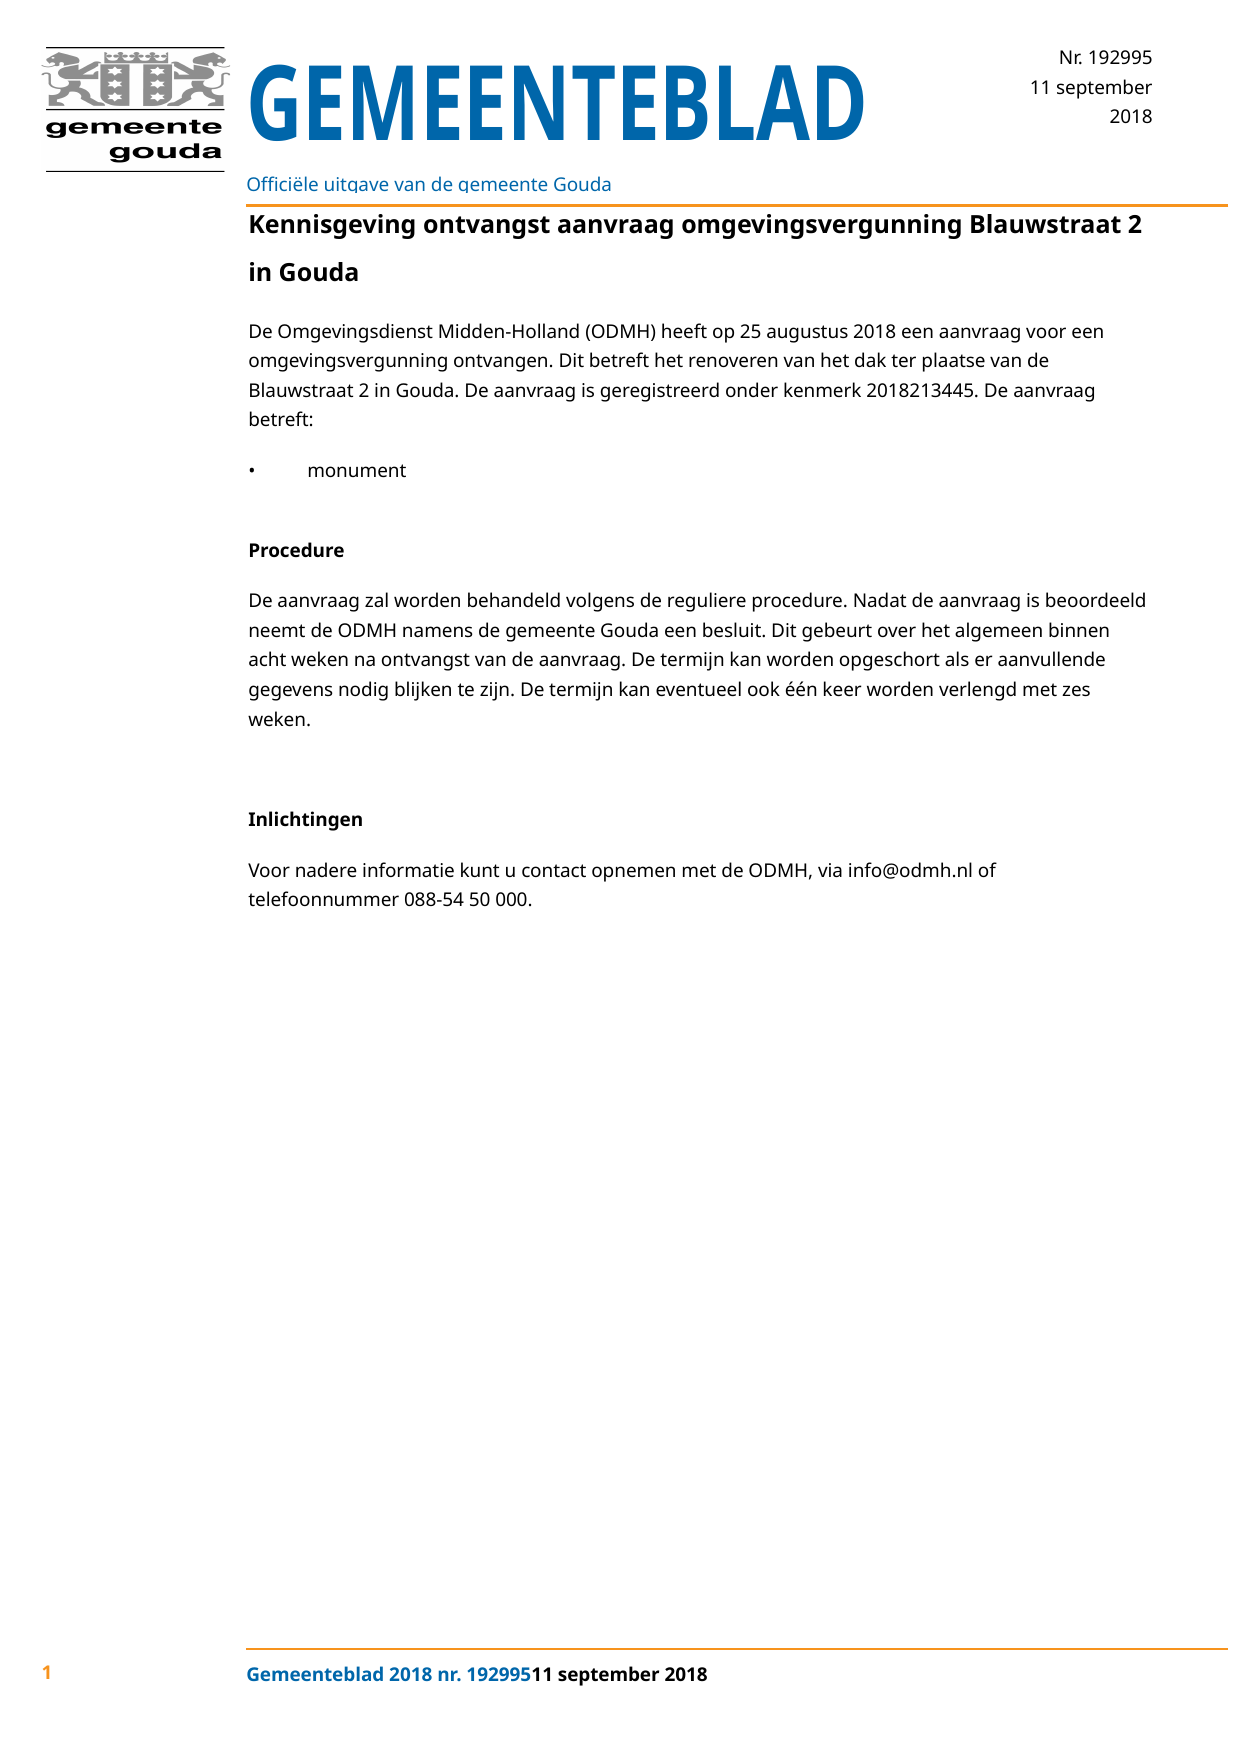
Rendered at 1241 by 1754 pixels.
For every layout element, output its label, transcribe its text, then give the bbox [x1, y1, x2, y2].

text Inlichtingen [248, 807, 1152, 832]
text Kennisgeving ontvangst aanvraag omgevingsvergunning Blauwstraat 2 in Gouda [248, 207, 1152, 288]
list monument [248, 457, 1152, 483]
text De aanvraag zal worden behandeld volgens de reguliere procedure. Nadat de aanvraag is beoordeeld neemt de ODMH namens de gemeente Gouda een besluit. Dit gebeurt over het algemeen binnen acht weken na ontvangst van de aanvraag. De termijn kan worden opgeschort als er aanvullende gegevens nodig blijken te zijn. De termijn kan eventueel ook één keer worden verlengd met zes weken. [248, 587, 1152, 732]
picture [41, 47, 231, 172]
text Procedure [248, 537, 1152, 563]
text Voor nadere informatie kunt u contact opnemen met de ODMH, via info@odmh.nl of telefoonnummer 088-54 50 000. [248, 857, 1152, 912]
text De Omgevingsdienst Midden-Holland (ODMH) heeft op 25 augustus 2018 een aanvraag voor een omgevingsvergunning ontvangen. Dit betreft het renoveren van het dak ter plaatse van de Blauwstraat 2 in Gouda. De aanvraag is geregistreerd onder kenmerk 2018213445. De aanvraag betreft: [248, 318, 1152, 432]
